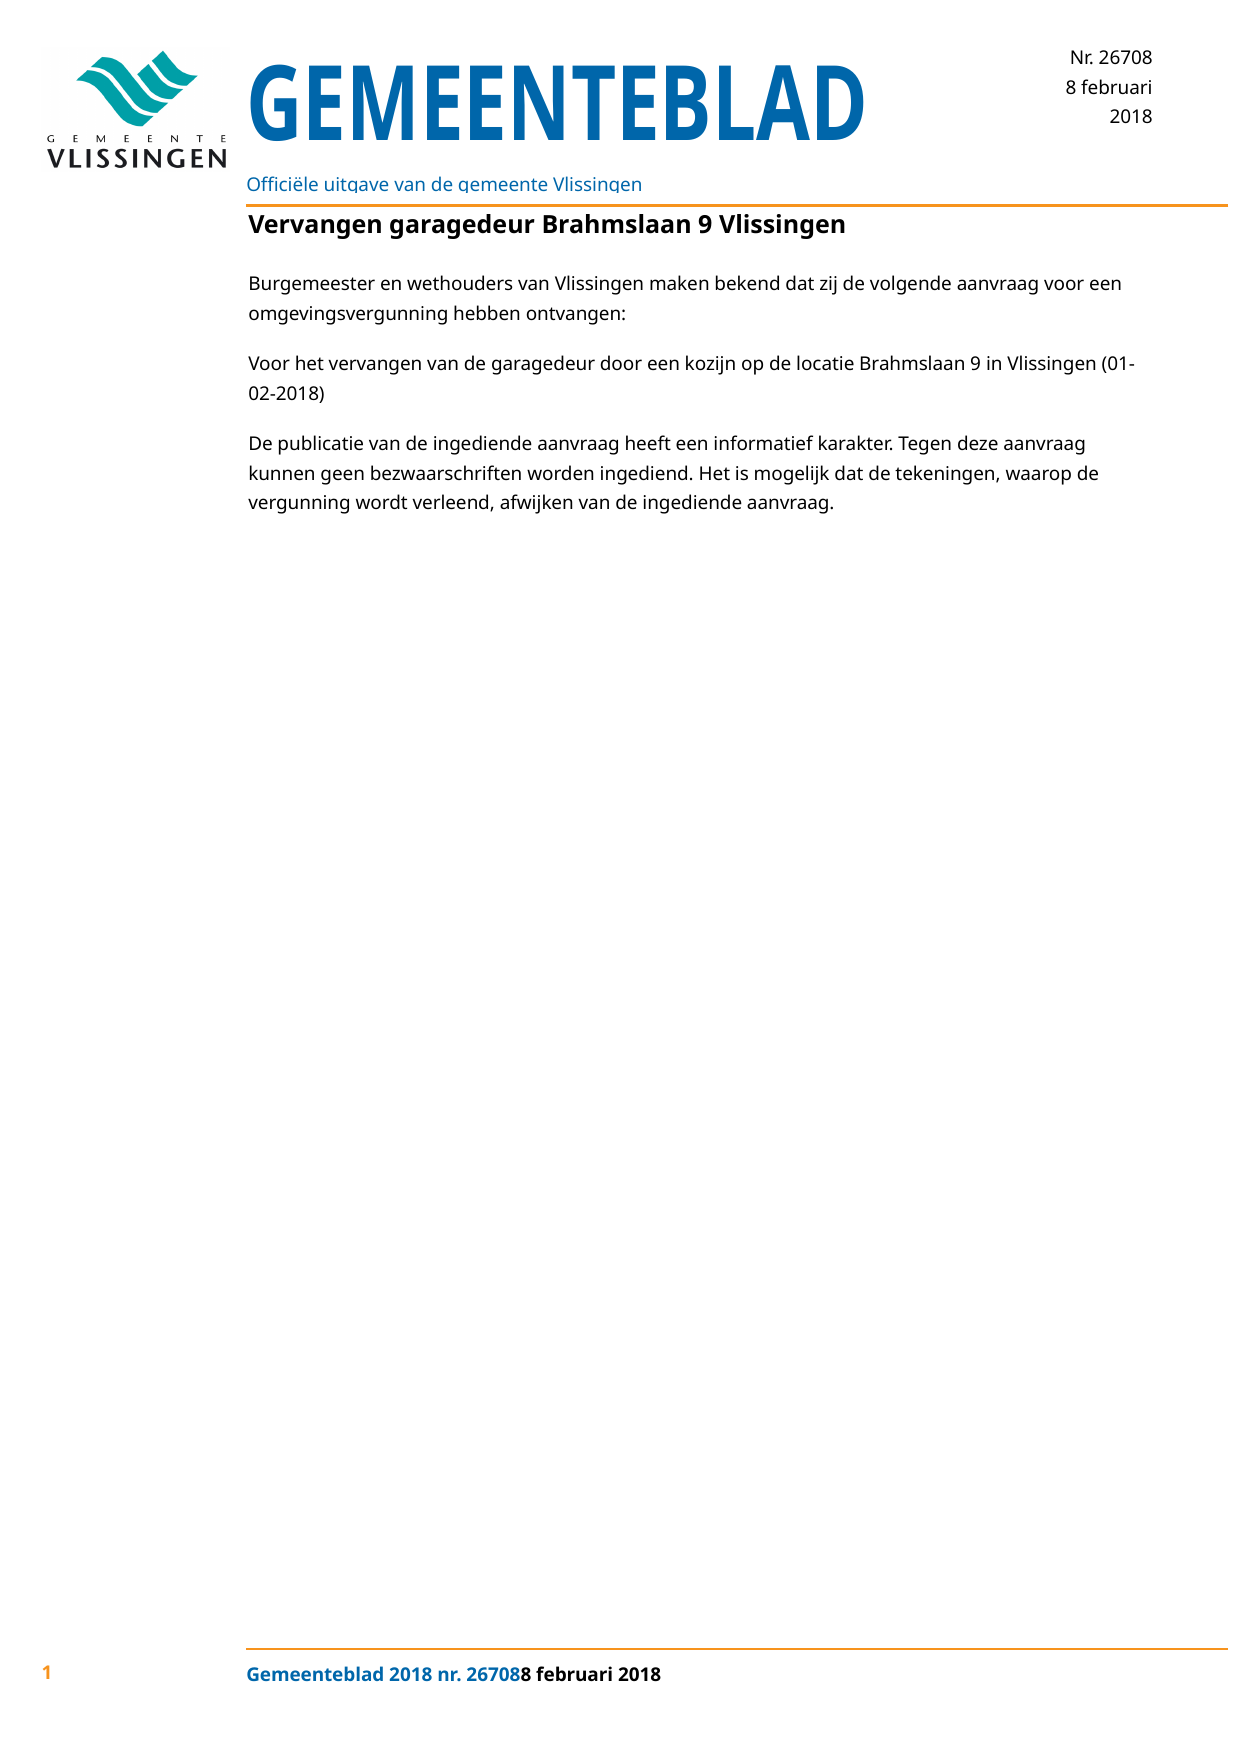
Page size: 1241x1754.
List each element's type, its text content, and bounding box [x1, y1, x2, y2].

text De publicatie van de ingediende aanvraag heeft een informatief karakter. Tegen deze aanvraag kunnen geen bezwaarschriften worden ingediend. Het is mogelijk dat de tekeningen, waarop de vergunning wordt verleend, afwijken van de ingediende aanvraag. [248, 430, 1152, 515]
text Voor het vervangen van de garagedeur door een kozijn op de locatie Brahmslaan 9 in Vlissingen (01-02-2018) [248, 350, 1152, 406]
picture [41, 47, 231, 172]
text Burgemeester en wethouders van Vlissingen maken bekend dat zij de volgende aanvraag voor een omgevingsvergunning hebben ontvangen: [248, 270, 1152, 326]
text Vervangen garagedeur Brahmslaan 9 Vlissingen [248, 207, 1152, 241]
